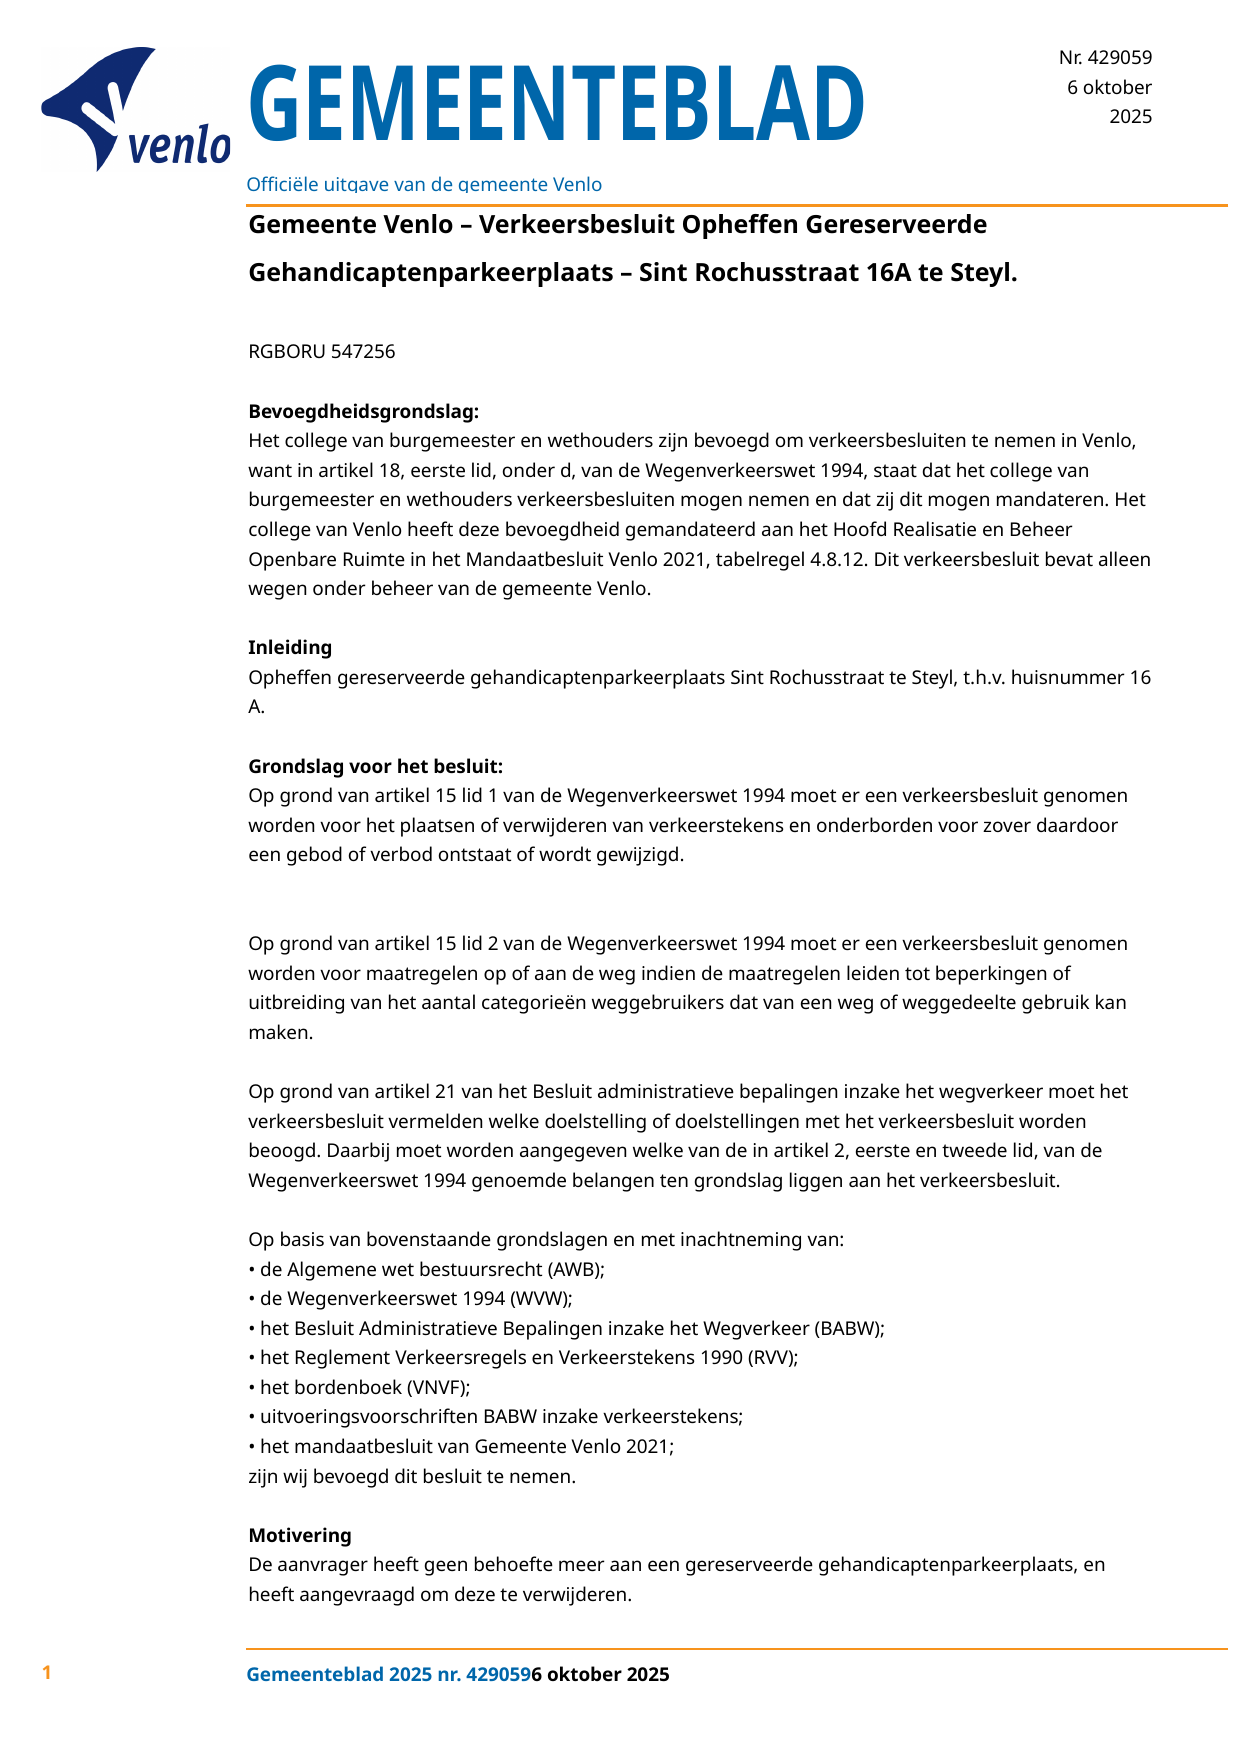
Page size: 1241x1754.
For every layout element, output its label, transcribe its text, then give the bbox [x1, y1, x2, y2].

text Op grond van artikel 21 van het Besluit administratieve bepalingen inzake het wegverkeer moet het verkeersbesluit vermelden welke doelstelling of doelstellingen met het verkeersbesluit worden beoogd. Daarbij moet worden aangegeven welke van de in artikel 2, eerste en tweede lid, van de Wegenverkeerswet 1994 genoemde belangen ten grondslag liggen aan het verkeersbesluit. [248, 1078, 1152, 1193]
text Op basis van bovenstaande grondslagen en met inachtneming van: [248, 1226, 1152, 1252]
text • de Algemene wet bestuursrecht (AWB); [248, 1256, 1152, 1281]
text Het college van burgemeester en wethouders zijn bevoegd om verkeersbesluiten te nemen in Venlo, want in artikel 18, eerste lid, onder d, van de Wegenverkeerswet 1994, staat dat het college van burgemeester en wethouders verkeersbesluiten mogen nemen en dat zij dit mogen mandateren. Het college van Venlo heeft deze bevoegdheid gemandateerd aan het Hoofd Realisatie en Beheer Openbare Ruimte in het Mandaatbesluit Venlo 2021, tabelregel 4.8.12. Dit verkeersbesluit bevat alleen wegen onder beheer van de gemeente Venlo. [248, 427, 1152, 601]
text Op grond van artikel 15 lid 2 van de Wegenverkeerswet 1994 moet er een verkeersbesluit genomen worden voor maatregelen op of aan de weg indien de maatregelen leiden tot beperkingen of uitbreiding van het aantal categorieën weggebruikers dat van een weg of weggedeelte gebruik kan maken. [248, 930, 1152, 1045]
text Inleiding [248, 634, 1152, 660]
text • de Wegenverkeerswet 1994 (WVW); [248, 1285, 1152, 1311]
text Grondslag voor het besluit: [248, 753, 1152, 778]
text De aanvrager heeft geen behoefte meer aan een gereserveerde gehandicaptenparkeerplaats, en heeft aangevraagd om deze te verwijderen. [248, 1552, 1152, 1607]
text • uitvoeringsvoorschriften BABW inzake verkeerstekens; [248, 1404, 1152, 1429]
text • het Reglement Verkeersregels en Verkeerstekens 1990 (RVV); [248, 1344, 1152, 1370]
text • het mandaatbesluit van Gemeente Venlo 2021; [248, 1433, 1152, 1459]
text Motivering [248, 1522, 1152, 1548]
text • het Besluit Administratieve Bepalingen inzake het Wegverkeer (BABW); [248, 1315, 1152, 1341]
text Opheffen gereserveerde gehandicaptenparkeerplaats Sint Rochusstraat te Steyl, t.h.v. huisnummer 16 A. [248, 664, 1152, 719]
text zijn wij bevoegd dit besluit te nemen. [248, 1463, 1152, 1488]
text Op grond van artikel 15 lid 1 van de Wegenverkeerswet 1994 moet er een verkeersbesluit genomen worden voor het plaatsen of verwijderen van verkeerstekens en onderborden voor zover daardoor een gebod of verbod ontstaat of wordt gewijzigd. [248, 782, 1152, 867]
text Bevoegdheidsgrondslag: [248, 398, 1152, 423]
text • het bordenboek (VNVF); [248, 1374, 1152, 1400]
text Gemeente Venlo – Verkeersbesluit Opheffen Gereserveerde Gehandicaptenparkeerplaats – Sint Rochusstraat 16A te Steyl. [248, 207, 1152, 288]
text RGBORU 547256 [248, 339, 1152, 364]
picture [41, 47, 231, 172]
